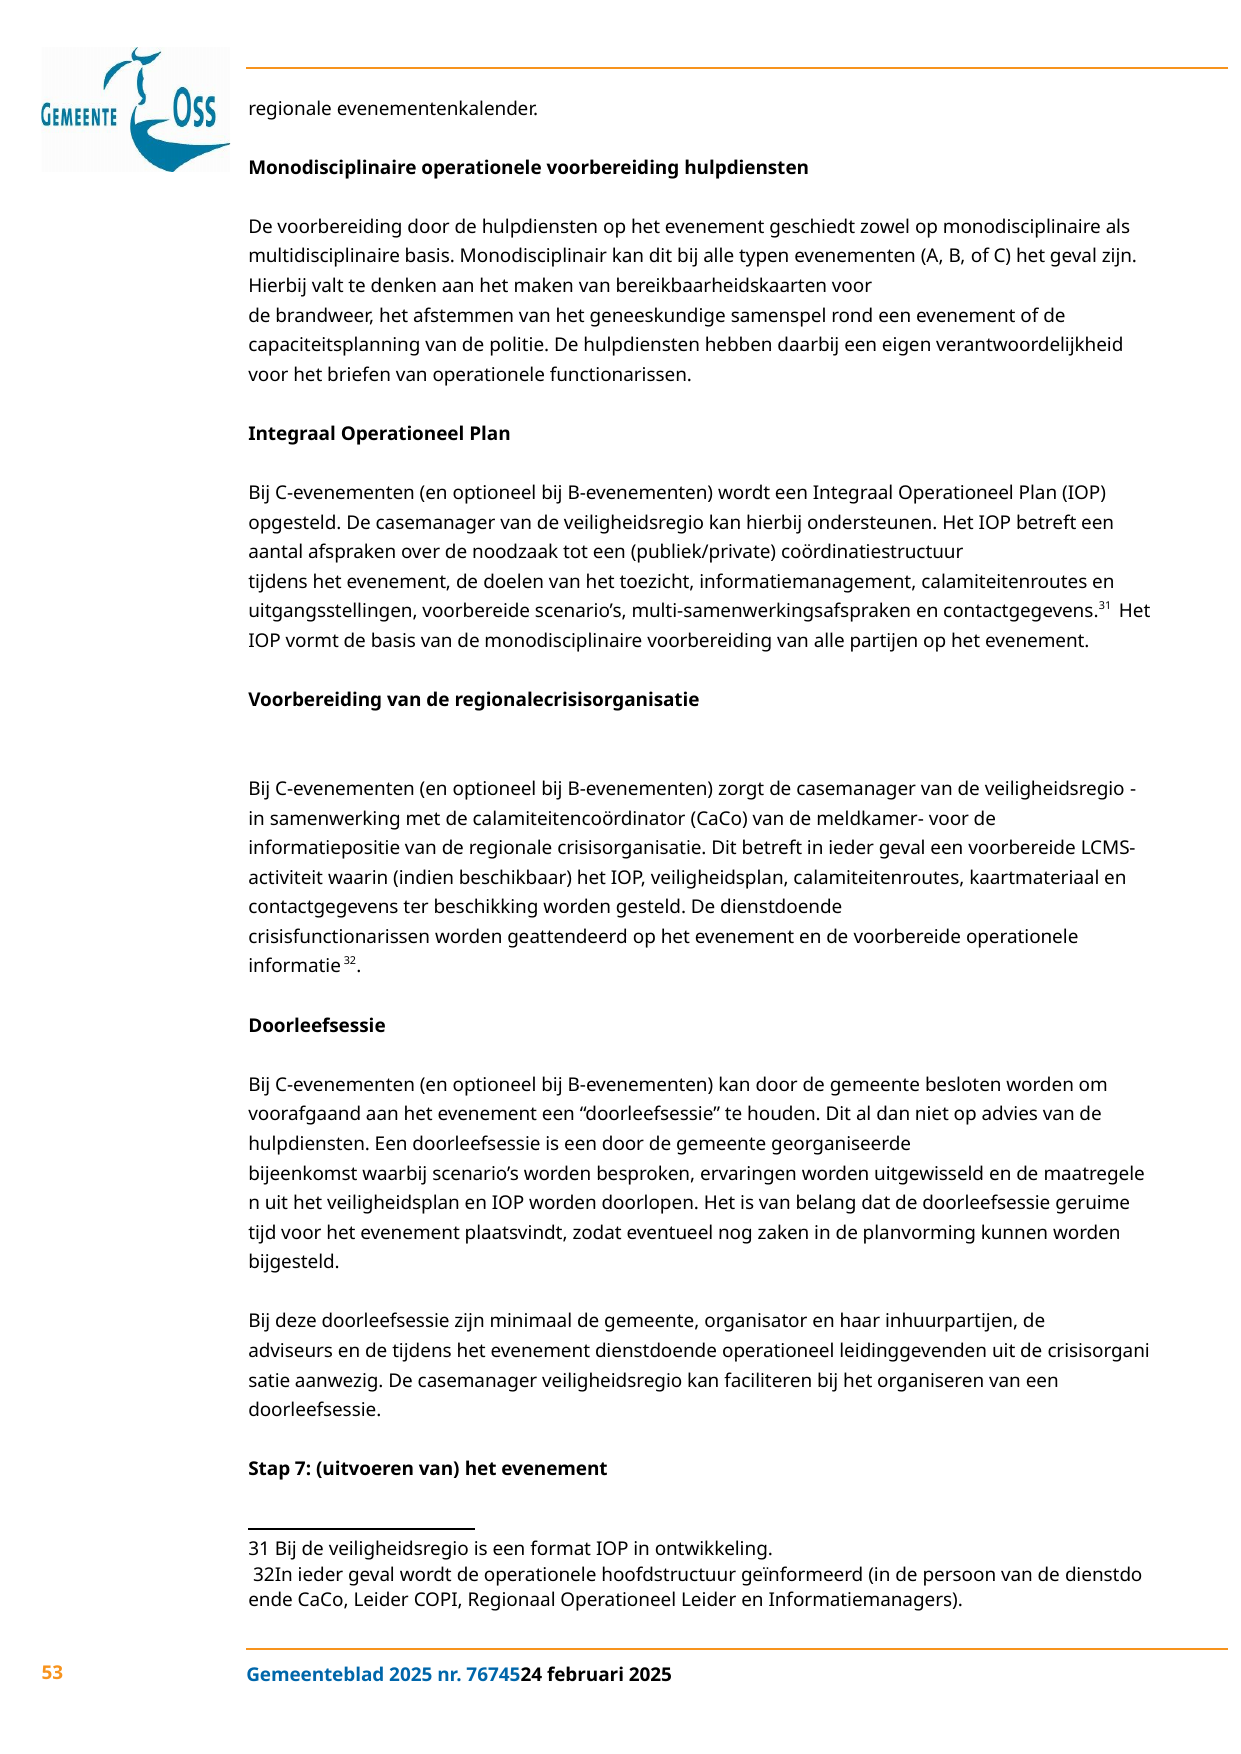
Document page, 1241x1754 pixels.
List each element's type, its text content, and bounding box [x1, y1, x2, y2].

text In ieder geval wordt de operationele hoofdstructuur geïnformeerd (in de persoon van de dienstdoende CaCo, Leider COPI, Regionaal Operationeel Leider en Informatiemanagers). [248, 1561, 1152, 1612]
text Bij C-evenementen (en optioneel bij B-evenementen) kan door de gemeente besloten worden om voorafgaand aan het evenement een “doorleefsessie” te houden. Dit al dan niet op advies van de hulpdiensten. Een doorleefsessie is een door de gemeente georganiseerde bijeenkomst waarbij scenario’s worden besproken, ervaringen worden uitgewisseld en de maatregelen uit het veiligheidsplan en IOP worden doorlopen. Het is van belang dat de doorleefsessie geruime tijd voor het evenement plaatsvindt, zodat eventueel nog zaken in de planvorming kunnen worden bijgesteld. [248, 1071, 1152, 1274]
text Integraal Operationeel Plan [248, 420, 1152, 446]
picture [41, 47, 231, 172]
text Bij C-evenementen (en optioneel bij B-evenementen) wordt een Integraal Operationeel Plan (IOP) opgesteld. De casemanager van de veiligheidsregio kan hierbij ondersteunen. Het IOP betreft een aantal afspraken over de noodzaak tot een (publiek/private) coördinatiestructuur tijdens het evenement, de doelen van het toezicht, informatiemanagement, calamiteitenroutes en uitgangsstellingen, voorbereide scenario’s, multi-samenwerkingsafspraken en contactgegevens. Het IOP vormt de basis van de monodisciplinaire voorbereiding van alle partijen op het evenement. [248, 479, 1152, 653]
text regionale evenementenkalender. [248, 95, 1152, 121]
text Stap 7: (uitvoeren van) het evenement [248, 1456, 1152, 1481]
text Voorbereiding van de regionalecrisisorganisatie [248, 686, 1152, 712]
text Bij deze doorleefsessie zijn minimaal de gemeente, organisator en haar inhuurpartijen, de adviseurs en de tijdens het evenement dienstdoende operationeel leidinggevenden uit de crisisorganisatie aanwezig. De casemanager veiligheidsregio kan faciliteren bij het organiseren van een doorleefsessie. [248, 1308, 1152, 1422]
text Bij de veiligheidsregio is een format IOP in ontwikkeling. [248, 1535, 1152, 1561]
text Doorleefsessie [248, 1012, 1152, 1038]
text Bij C-evenementen (en optioneel bij B-evenementen) zorgt de casemanager van de veiligheidsregio -in samenwerking met de calamiteitencoördinator (CaCo) van de meldkamer- voor de informatiepositie van de regionale crisisorganisatie. Dit betreft in ieder geval een voorbereide LCMS-activiteit waarin (indien beschikbaar) het IOP, veiligheidsplan, calamiteitenroutes, kaartmateriaal en contactgegevens ter beschikking worden gesteld. De dienstdoende crisisfunctionarissen worden geattendeerd op het evenement en de voorbereide operationele informatie. [248, 775, 1152, 978]
text Monodisciplinaire operationele voorbereiding hulpdiensten [248, 154, 1152, 180]
text De voorbereiding door de hulpdiensten op het evenement geschiedt zowel op monodisciplinaire als multidisciplinaire basis. Monodisciplinair kan dit bij alle typen evenementen (A, B, of C) het geval zijn. Hierbij valt te denken aan het maken van bereikbaarheidskaarten voor de brandweer, het afstemmen van het geneeskundige samenspel rond een evenement of de capaciteitsplanning van de politie. De hulpdiensten hebben daarbij een eigen verantwoordelijkheid voor het briefen van operationele functionarissen. [248, 213, 1152, 387]
